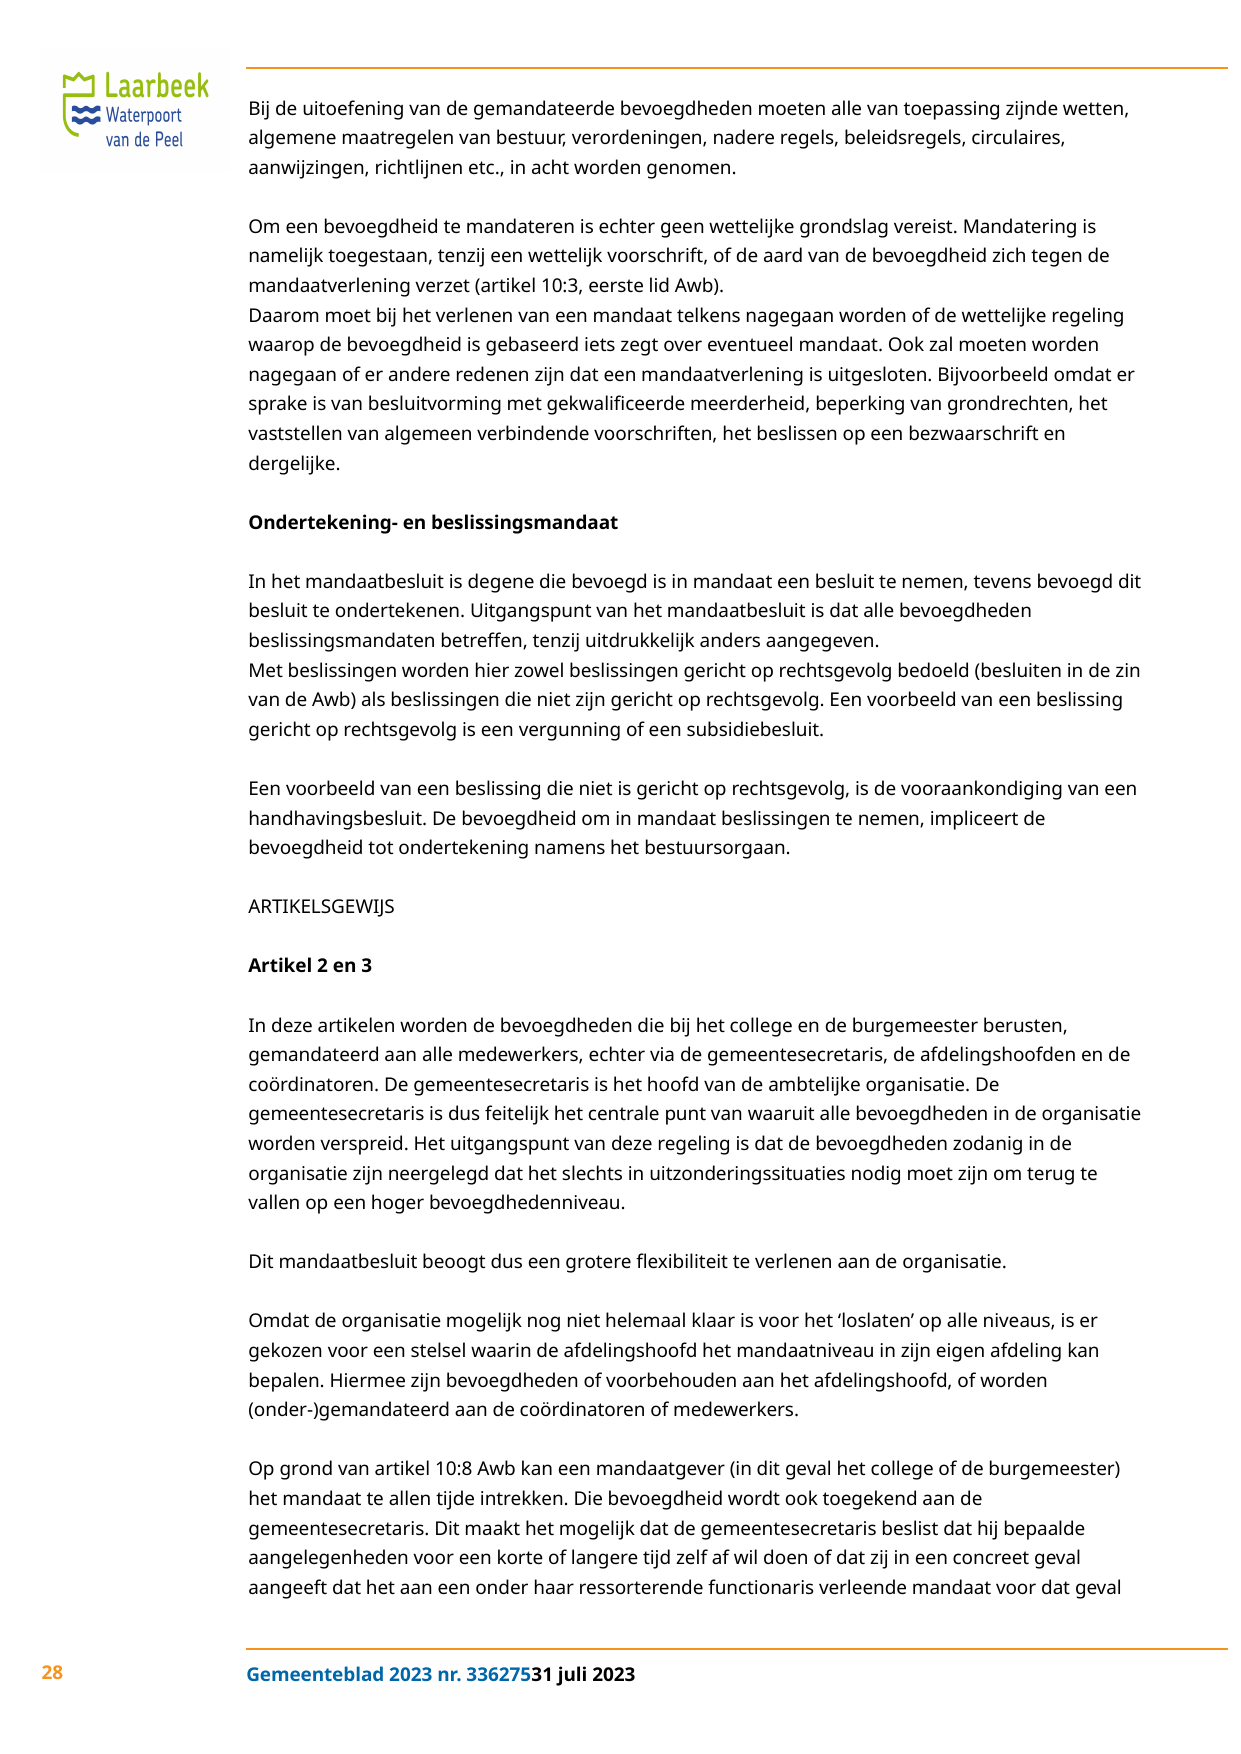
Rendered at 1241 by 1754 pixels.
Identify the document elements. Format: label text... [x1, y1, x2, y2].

picture [41, 47, 231, 172]
text In deze artikelen worden de bevoegdheden die bij het college en de burgemeester berusten, gemandateerd aan alle medewerkers, echter via de gemeentesecretaris, de afdelingshoofden en de coördinatoren. De gemeentesecretaris is het hoofd van de ambtelijke organisatie. De gemeentesecretaris is dus feitelijk het centrale punt van waaruit alle bevoegdheden in de organisatie worden verspreid. Het uitgangspunt van deze regeling is dat de bevoegdheden zodanig in de organisatie zijn neergelegd dat het slechts in uitzonderingssituaties nodig moet zijn om terug te vallen op een hoger bevoegdhedenniveau. [248, 1012, 1152, 1215]
text Ondertekening- en beslissingsmandaat [248, 509, 1152, 535]
text Om een bevoegdheid te mandateren is echter geen wettelijke grondslag vereist. Mandatering is namelijk toegestaan, tenzij een wettelijk voorschrift, of de aard van de bevoegdheid zich tegen de mandaatverlening verzet (artikel 10:3, eerste lid Awb). [248, 213, 1152, 298]
text In het mandaatbesluit is degene die bevoegd is in mandaat een besluit te nemen, tevens bevoegd dit besluit te ondertekenen. Uitgangspunt van het mandaatbesluit is dat alle bevoegdheden beslissingsmandaten betreffen, tenzij uitdrukkelijk anders aangegeven. [248, 568, 1152, 653]
text ARTIKELSGEWIJS [248, 893, 1152, 919]
text Daarom moet bij het verlenen van een mandaat telkens nagegaan worden of de wettelijke regeling waarop de bevoegdheid is gebaseerd iets zegt over eventueel mandaat. Ook zal moeten worden nagegaan of er andere redenen zijn dat een mandaatverlening is uitgesloten. Bijvoorbeeld omdat er sprake is van besluitvorming met gekwalificeerde meerderheid, beperking van grondrechten, het vaststellen van algemeen verbindende voorschriften, het beslissen op een bezwaarschrift en dergelijke. [248, 302, 1152, 476]
text Artikel 2 en 3 [248, 953, 1152, 978]
text Dit mandaatbesluit beoogt dus een grotere flexibiliteit te verlenen aan de organisatie. [248, 1248, 1152, 1274]
text Met beslissingen worden hier zowel beslissingen gericht op rechtsgevolg bedoeld (besluiten in de zin van de Awb) als beslissingen die niet zijn gericht op rechtsgevolg. Een voorbeeld van een beslissing gericht op rechtsgevolg is een vergunning of een subsidiebesluit. [248, 657, 1152, 742]
text Omdat de organisatie mogelijk nog niet helemaal klaar is voor het ‘loslaten’ op alle niveaus, is er gekozen voor een stelsel waarin de afdelingshoofd het mandaatniveau in zijn eigen afdeling kan bepalen. Hiermee zijn bevoegdheden of voorbehouden aan het afdelingshoofd, of worden (onder-)gemandateerd aan de coördinatoren of medewerkers. [248, 1308, 1152, 1422]
text Een voorbeeld van een beslissing die niet is gericht op rechtsgevolg, is de vooraankondiging van een handhavingsbesluit. De bevoegdheid om in mandaat beslissingen te nemen, impliceert de bevoegdheid tot ondertekening namens het bestuursorgaan. [248, 775, 1152, 860]
text Bij de uitoefening van de gemandateerde bevoegdheden moeten alle van toepassing zijnde wetten, algemene maatregelen van bestuur, verordeningen, nadere regels, beleidsregels, circulaires, aanwijzingen, richtlijnen etc., in acht worden genomen. [248, 95, 1152, 180]
text Op grond van artikel 10:8 Awb kan een mandaatgever (in dit geval het college of de burgemeester) het mandaat te allen tijde intrekken. Die bevoegdheid wordt ook toegekend aan de gemeentesecretaris. Dit maakt het mogelijk dat de gemeentesecretaris beslist dat hij bepaalde aangelegenheden voor een korte of langere tijd zelf af wil doen of dat zij in een concreet geval aangeeft dat het aan een onder haar ressorterende functionaris verleende mandaat voor dat geval [248, 1456, 1152, 1600]
